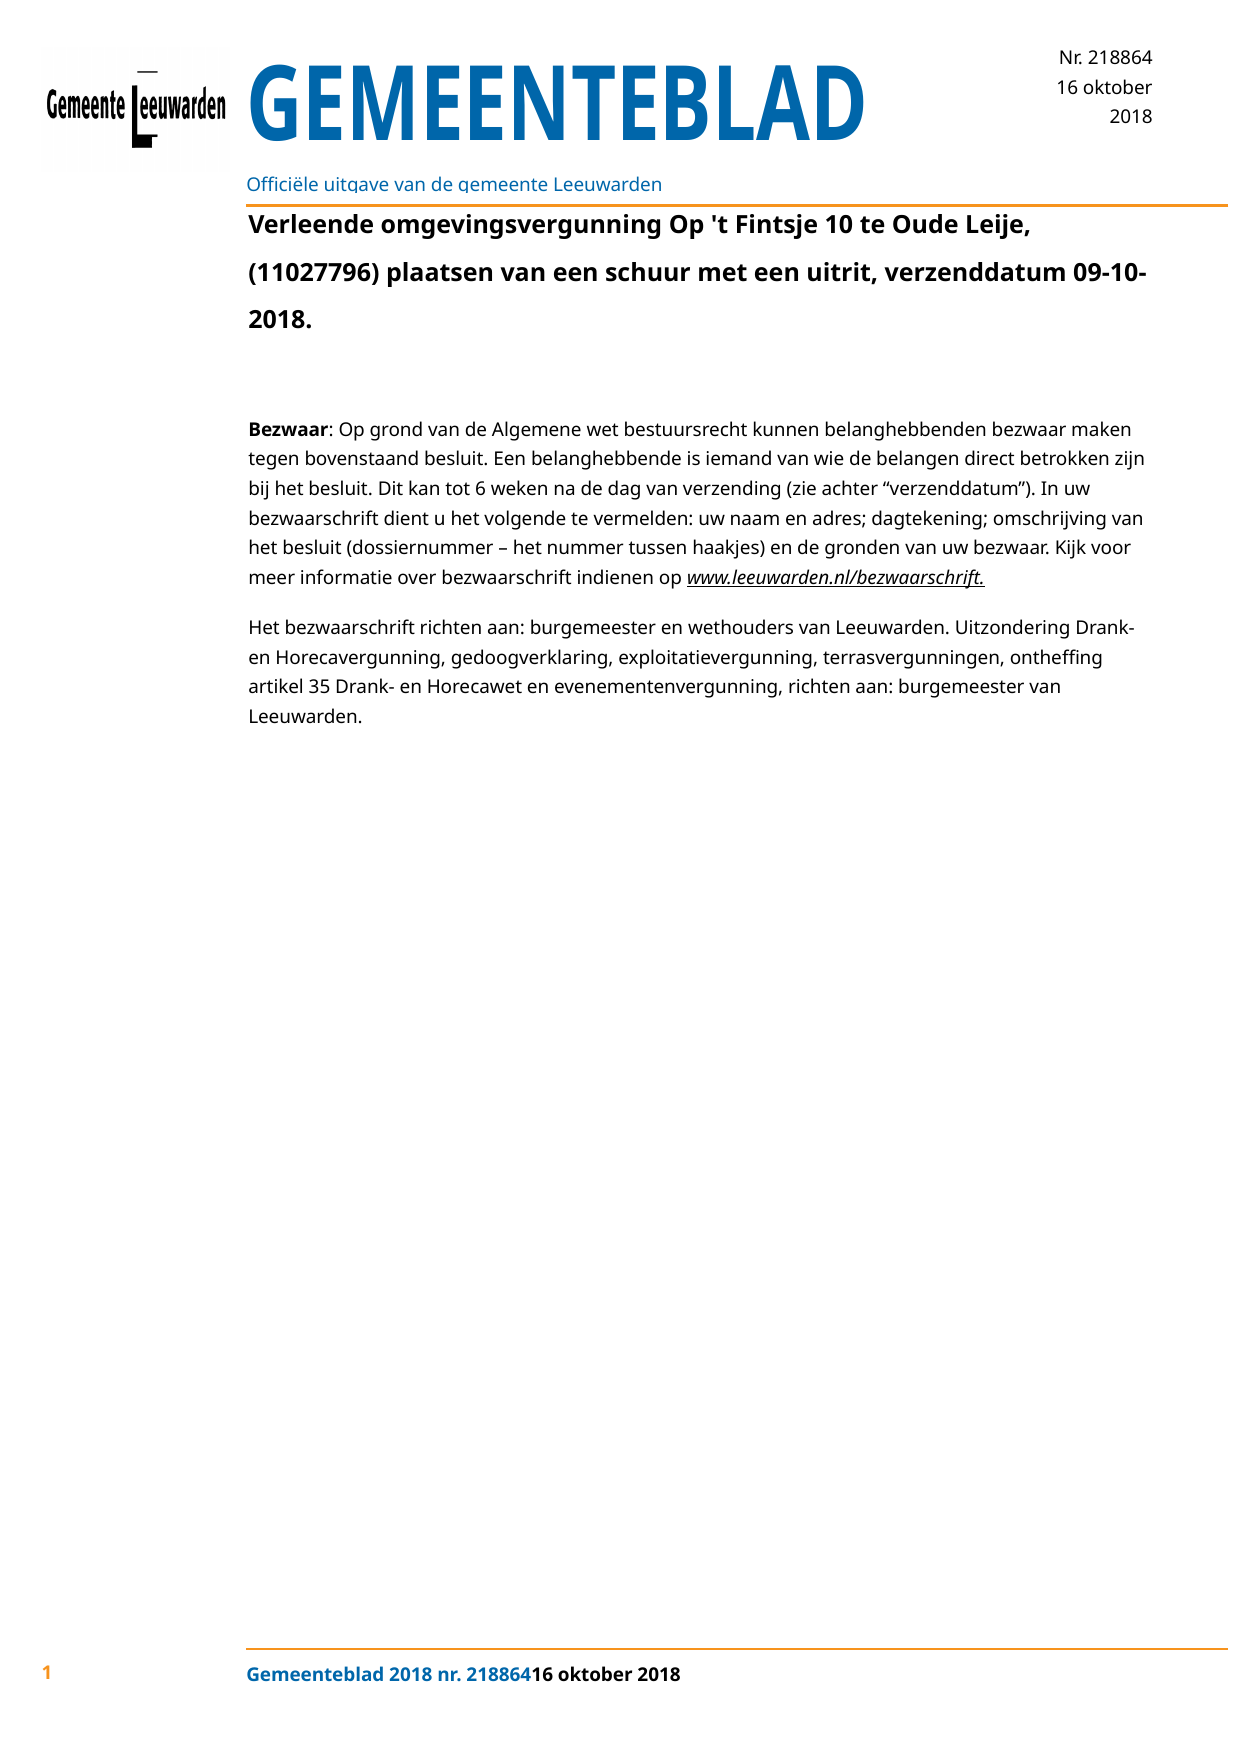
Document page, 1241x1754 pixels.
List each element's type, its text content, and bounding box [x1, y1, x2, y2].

picture [41, 47, 231, 172]
text Verleende omgevingsvergunning Op 't Fintsje 10 te Oude Leije, (11027796) plaatsen van een schuur met een uitrit, verzenddatum 09-10-2018. [248, 207, 1152, 336]
text Bezwaar: Op grond van de Algemene wet bestuursrecht kunnen belanghebbenden bezwaar maken tegen bovenstaand besluit. Een belanghebbende is iemand van wie de belangen direct betrokken zijn bij het besluit. Dit kan tot 6 weken na de dag van verzending (zie achter “verzenddatum”). In uw bezwaarschrift dient u het volgende te vermelden: uw naam en adres; dagtekening; omschrijving van het besluit (dossiernummer – het nummer tussen haakjes) en de gronden van uw bezwaar. Kijk voor meer informatie over bezwaarschrift indienen op www.leeuwarden.nl/bezwaarschrift. [248, 416, 1152, 589]
text Het bezwaarschrift richten aan: burgemeester en wethouders van Leeuwarden. Uitzondering Drank- en Horecavergunning, gedoogverklaring, exploitatievergunning, terrasvergunningen, ontheffing artikel 35 Drank- en Horecawet en evenementenvergunning, richten aan: burgemeester van Leeuwarden. [248, 614, 1152, 729]
